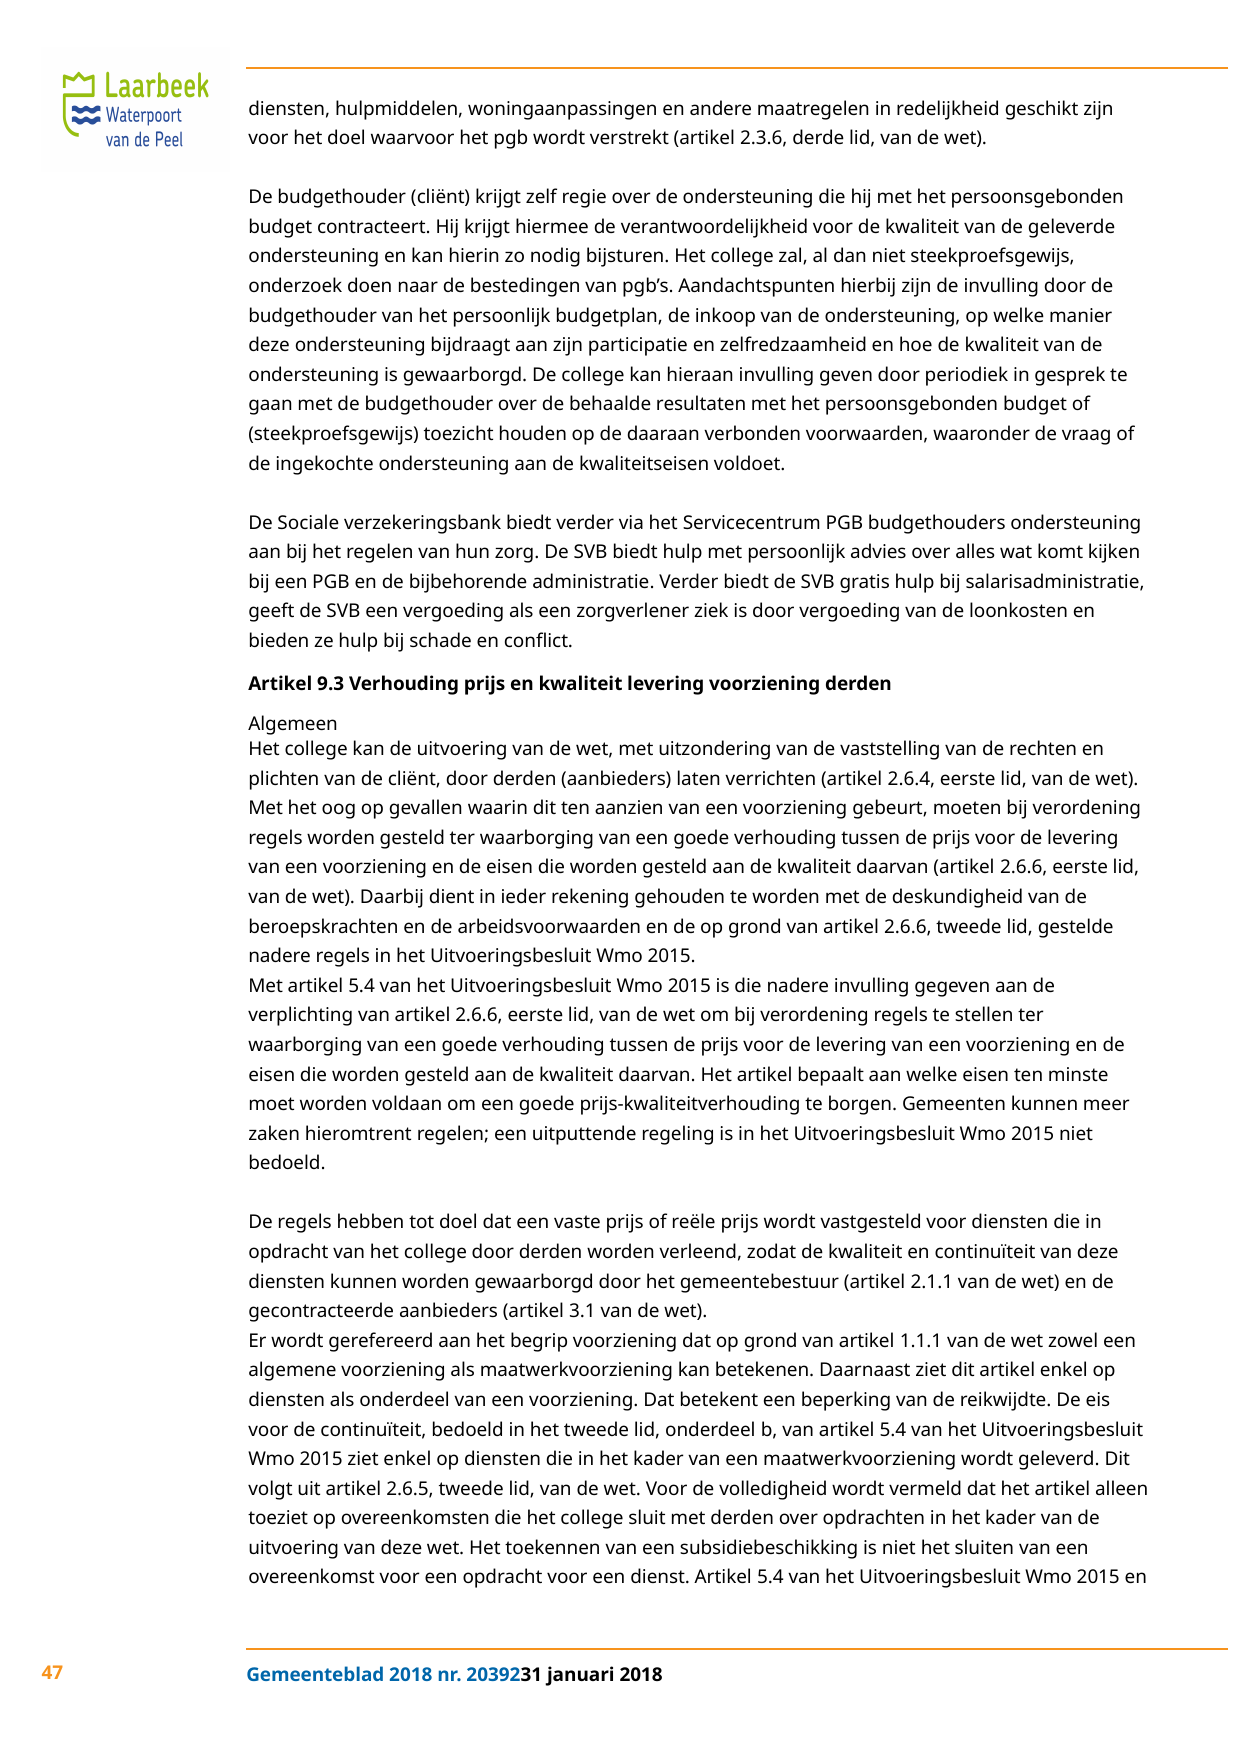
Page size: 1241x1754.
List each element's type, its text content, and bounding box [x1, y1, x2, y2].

text De budgethouder (cliënt) krijgt zelf regie over de ondersteuning die hij met het persoonsgebonden budget contracteert. Hij krijgt hiermee de verantwoordelijkheid voor de kwaliteit van de geleverde ondersteuning en kan hierin zo nodig bijsturen. Het college zal, al dan niet steekproefsgewijs, onderzoek doen naar de bestedingen van pgb’s. Aandachtspunten hierbij zijn de invulling door de budgethouder van het persoonlijk budgetplan, de inkoop van de ondersteuning, op welke manier deze ondersteuning bijdraagt aan zijn participatie en zelfredzaamheid en hoe de kwaliteit van de ondersteuning is gewaarborgd. De college kan hieraan invulling geven door periodiek in gesprek te gaan met de budgethouder over de behaalde resultaten met het persoonsgebonden budget of (steekproefsgewijs) toezicht houden op de daaraan verbonden voorwaarden, waaronder de vraag of de ingekochte ondersteuning aan de kwaliteitseisen voldoet. [248, 183, 1152, 476]
text diensten, hulpmiddelen, woningaanpassingen en andere maatregelen in redelijkheid geschikt zijn voor het doel waarvoor het pgb wordt verstrekt (artikel 2.3.6, derde lid, van de wet). [248, 95, 1152, 150]
text Algemeen [248, 710, 1152, 735]
picture [41, 47, 231, 172]
text Met artikel 5.4 van het Uitvoeringsbesluit Wmo 2015 is die nadere invulling gegeven aan de verplichting van artikel 2.6.6, eerste lid, van de wet om bij verordening regels te stellen ter waarborging van een goede verhouding tussen de prijs voor de levering van een voorziening en de eisen die worden gesteld aan de kwaliteit daarvan. Het artikel bepaalt aan welke eisen ten minste moet worden voldaan om een goede prijs-kwaliteitverhouding te borgen. Gemeenten kunnen meer zaken hieromtrent regelen; een uitputtende regeling is in het Uitvoeringsbesluit Wmo 2015 niet bedoeld. [248, 972, 1152, 1175]
text Er wordt gerefereerd aan het begrip voorziening dat op grond van artikel 1.1.1 van de wet zowel een algemene voorziening als maatwerkvoorziening kan betekenen. Daarnaast ziet dit artikel enkel op diensten als onderdeel van een voorziening. Dat betekent een beperking van de reikwijdte. De eis voor de continuïteit, bedoeld in het tweede lid, onderdeel b, van artikel 5.4 van het Uitvoeringsbesluit Wmo 2015 ziet enkel op diensten die in het kader van een maatwerkvoorziening wordt geleverd. Dit volgt uit artikel 2.6.5, tweede lid, van de wet. Voor de volledigheid wordt vermeld dat het artikel alleen toeziet op overeenkomsten die het college sluit met derden over opdrachten in het kader van de uitvoering van deze wet. Het toekennen van een subsidiebeschikking is niet het sluiten van een overeenkomst voor een opdracht voor een dienst. Artikel 5.4 van het Uitvoeringsbesluit Wmo 2015 en [248, 1327, 1152, 1589]
text Artikel 9.3 Verhouding prijs en kwaliteit levering voorziening derden [248, 670, 1152, 696]
text Het college kan de uitvoering van de wet, met uitzondering van de vaststelling van de rechten en plichten van de cliënt, door derden (aanbieders) laten verrichten (artikel 2.6.4, eerste lid, van de wet). Met het oog op gevallen waarin dit ten aanzien van een voorziening gebeurt, moeten bij verordening regels worden gesteld ter waarborging van een goede verhouding tussen de prijs voor de levering van een voorziening en de eisen die worden gesteld aan de kwaliteit daarvan (artikel 2.6.6, eerste lid, van de wet). Daarbij dient in ieder rekening gehouden te worden met de deskundigheid van de beroepskrachten en de arbeidsvoorwaarden en de op grond van artikel 2.6.6, tweede lid, gestelde nadere regels in het Uitvoeringsbesluit Wmo 2015. [248, 735, 1152, 968]
text De regels hebben tot doel dat een vaste prijs of reële prijs wordt vastgesteld voor diensten die in opdracht van het college door derden worden verleend, zodat de kwaliteit en continuïteit van deze diensten kunnen worden gewaarborgd door het gemeentebestuur (artikel 2.1.1 van de wet) en de gecontracteerde aanbieders (artikel 3.1 van de wet). [248, 1209, 1152, 1323]
text De Sociale verzekeringsbank biedt verder via het Servicecentrum PGB budgethouders ondersteuning aan bij het regelen van hun zorg. De SVB biedt hulp met persoonlijk advies over alles wat komt kijken bij een PGB en de bijbehorende administratie. Verder biedt de SVB gratis hulp bij salarisadministratie, geeft de SVB een vergoeding als een zorgverlener ziek is door vergoeding van de loonkosten en bieden ze hulp bij schade en conflict. [248, 509, 1152, 653]
